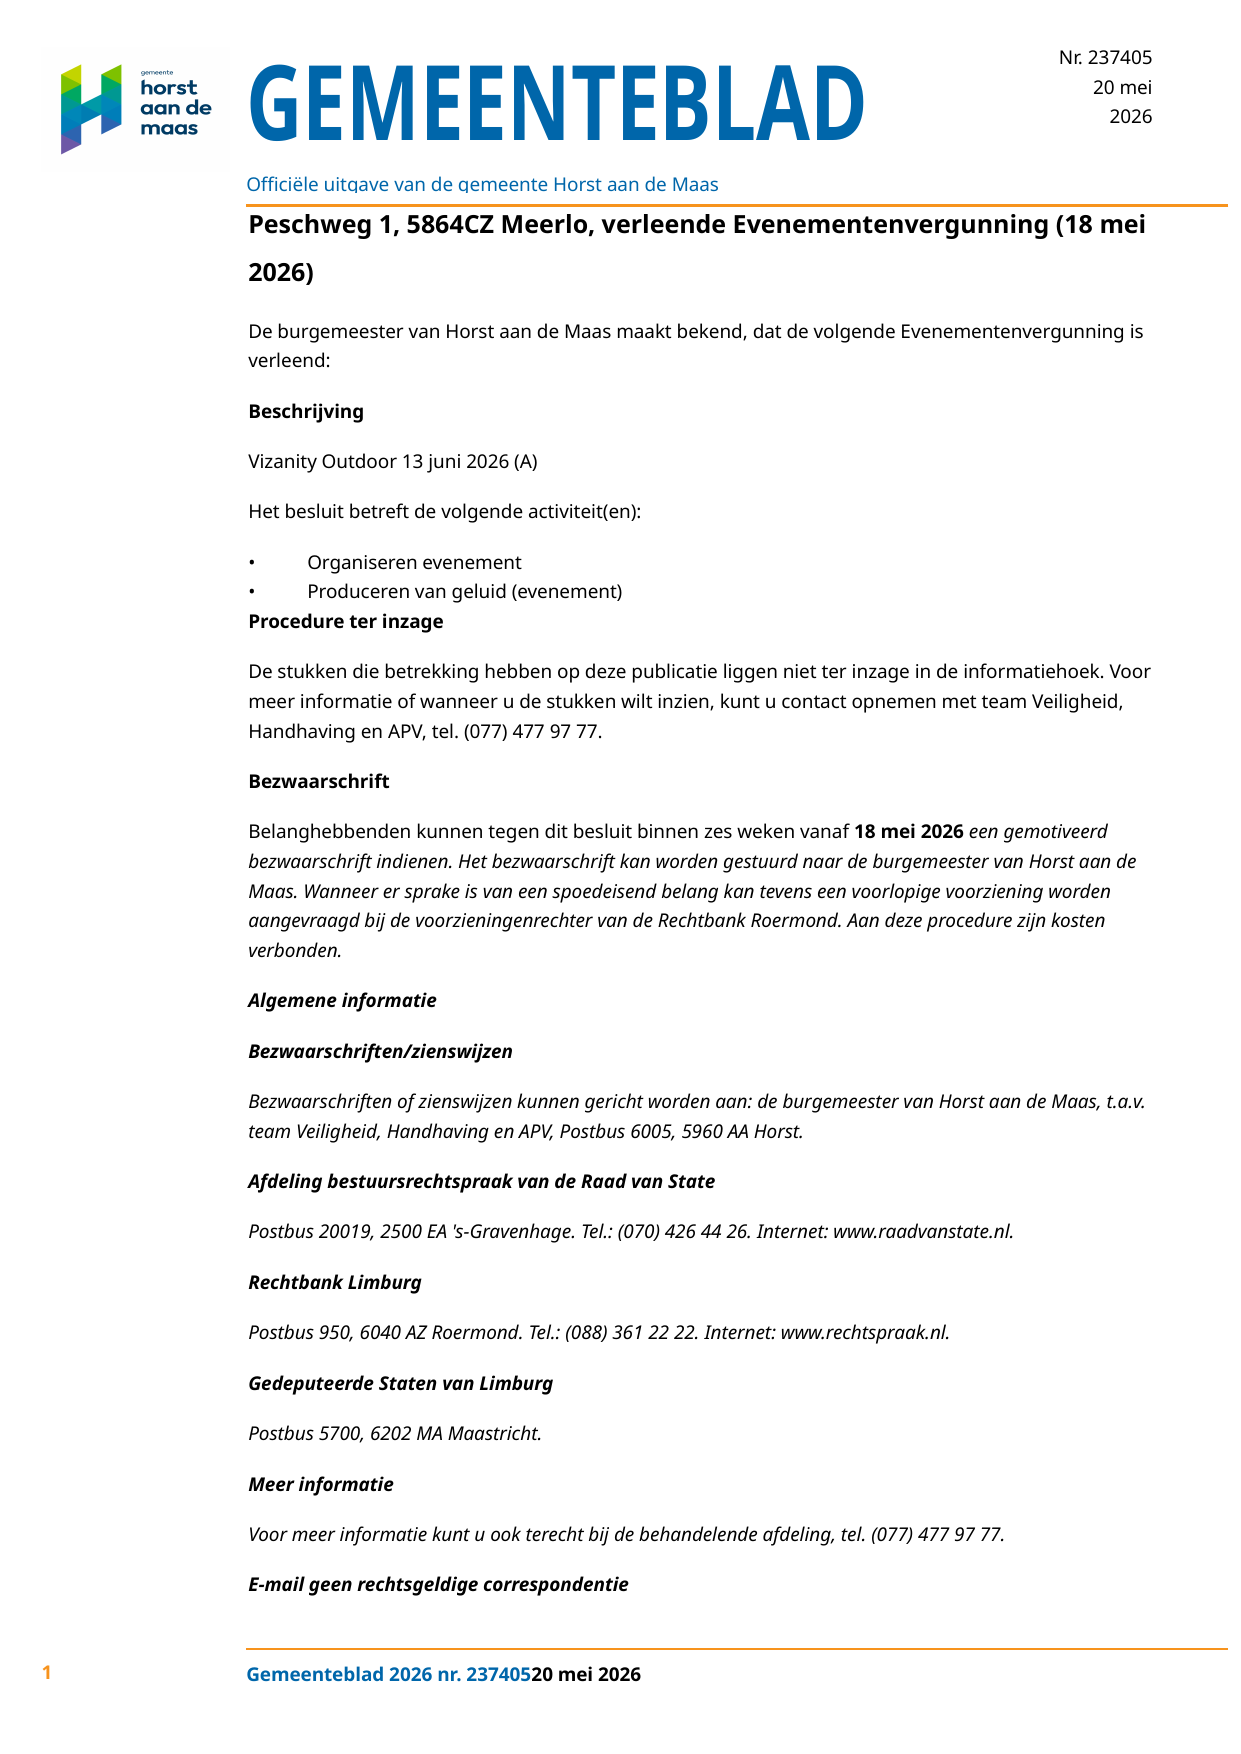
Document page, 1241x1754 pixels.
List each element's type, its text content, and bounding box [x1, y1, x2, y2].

picture [41, 47, 231, 172]
text De burgemeester van Horst aan de Maas maakt bekend, dat de volgende Evenementenvergunning is verleend: [248, 318, 1152, 373]
text Bezwaarschrift [248, 768, 1152, 794]
text E-mail geen rechtsgeldige correspondentie [248, 1572, 1152, 1597]
text Postbus 950, 6040 AZ Roermond. Tel.: (088) 361 22 22. Internet: www.rechtspraak.nl. [248, 1319, 1152, 1345]
text Rechtbank Limburg [248, 1269, 1152, 1295]
list Produceren van geluid (evenement) [248, 579, 1152, 604]
text Bezwaarschriften of zienswijzen kunnen gericht worden aan: de burgemeester van Horst aan de Maas, t.a.v. team Veiligheid, Handhaving en APV, Postbus 6005, 5960 AA Horst. [248, 1088, 1152, 1144]
text Voor meer informatie kunt u ook terecht bij de behandelende afdeling, tel. (077) 477 97 77. [248, 1521, 1152, 1547]
text Bezwaarschriften/zienswijzen [248, 1038, 1152, 1064]
text Algemene informatie [248, 987, 1152, 1013]
text Postbus 5700, 6202 MA Maastricht. [248, 1420, 1152, 1446]
text Het besluit betreft de volgende activiteit(en): [248, 499, 1152, 524]
text Postbus 20019, 2500 EA 's-Gravenhage. Tel.: (070) 426 44 26. Internet: www.raadvanstate.nl. [248, 1219, 1152, 1244]
text Belanghebbenden kunnen tegen dit besluit binnen zes weken vanaf 18 mei 2026 een gemotiveerd bezwaarschrift indienen. Het bezwaarschrift kan worden gestuurd naar de burgemeester van Horst aan de Maas. Wanneer er sprake is van een spoedeisend belang kan tevens een voorlopige voorziening worden aangevraagd bij de voorzieningenrechter van de Rechtbank Roermond. Aan deze procedure zijn kosten verbonden. [248, 819, 1152, 963]
text De stukken die betrekking hebben op deze publicatie liggen niet ter inzage in de informatiehoek. Voor meer informatie of wanneer u de stukken wilt inzien, kunt u contact opnemen met team Veiligheid, Handhaving en APV, tel. (077) 477 97 77. [248, 659, 1152, 744]
text Gedeputeerde Staten van Limburg [248, 1370, 1152, 1396]
list Organiseren evenement [248, 549, 1152, 575]
text Procedure ter inzage [248, 608, 1152, 634]
text Meer informatie [248, 1471, 1152, 1497]
text Vizanity Outdoor 13 juni 2026 (A) [248, 448, 1152, 474]
text Peschweg 1, 5864CZ Meerlo, verleende Evenementenvergunning (18 mei 2026) [248, 207, 1152, 288]
text Beschrijving [248, 398, 1152, 424]
text Afdeling bestuursrechtspraak van de Raad van State [248, 1168, 1152, 1194]
